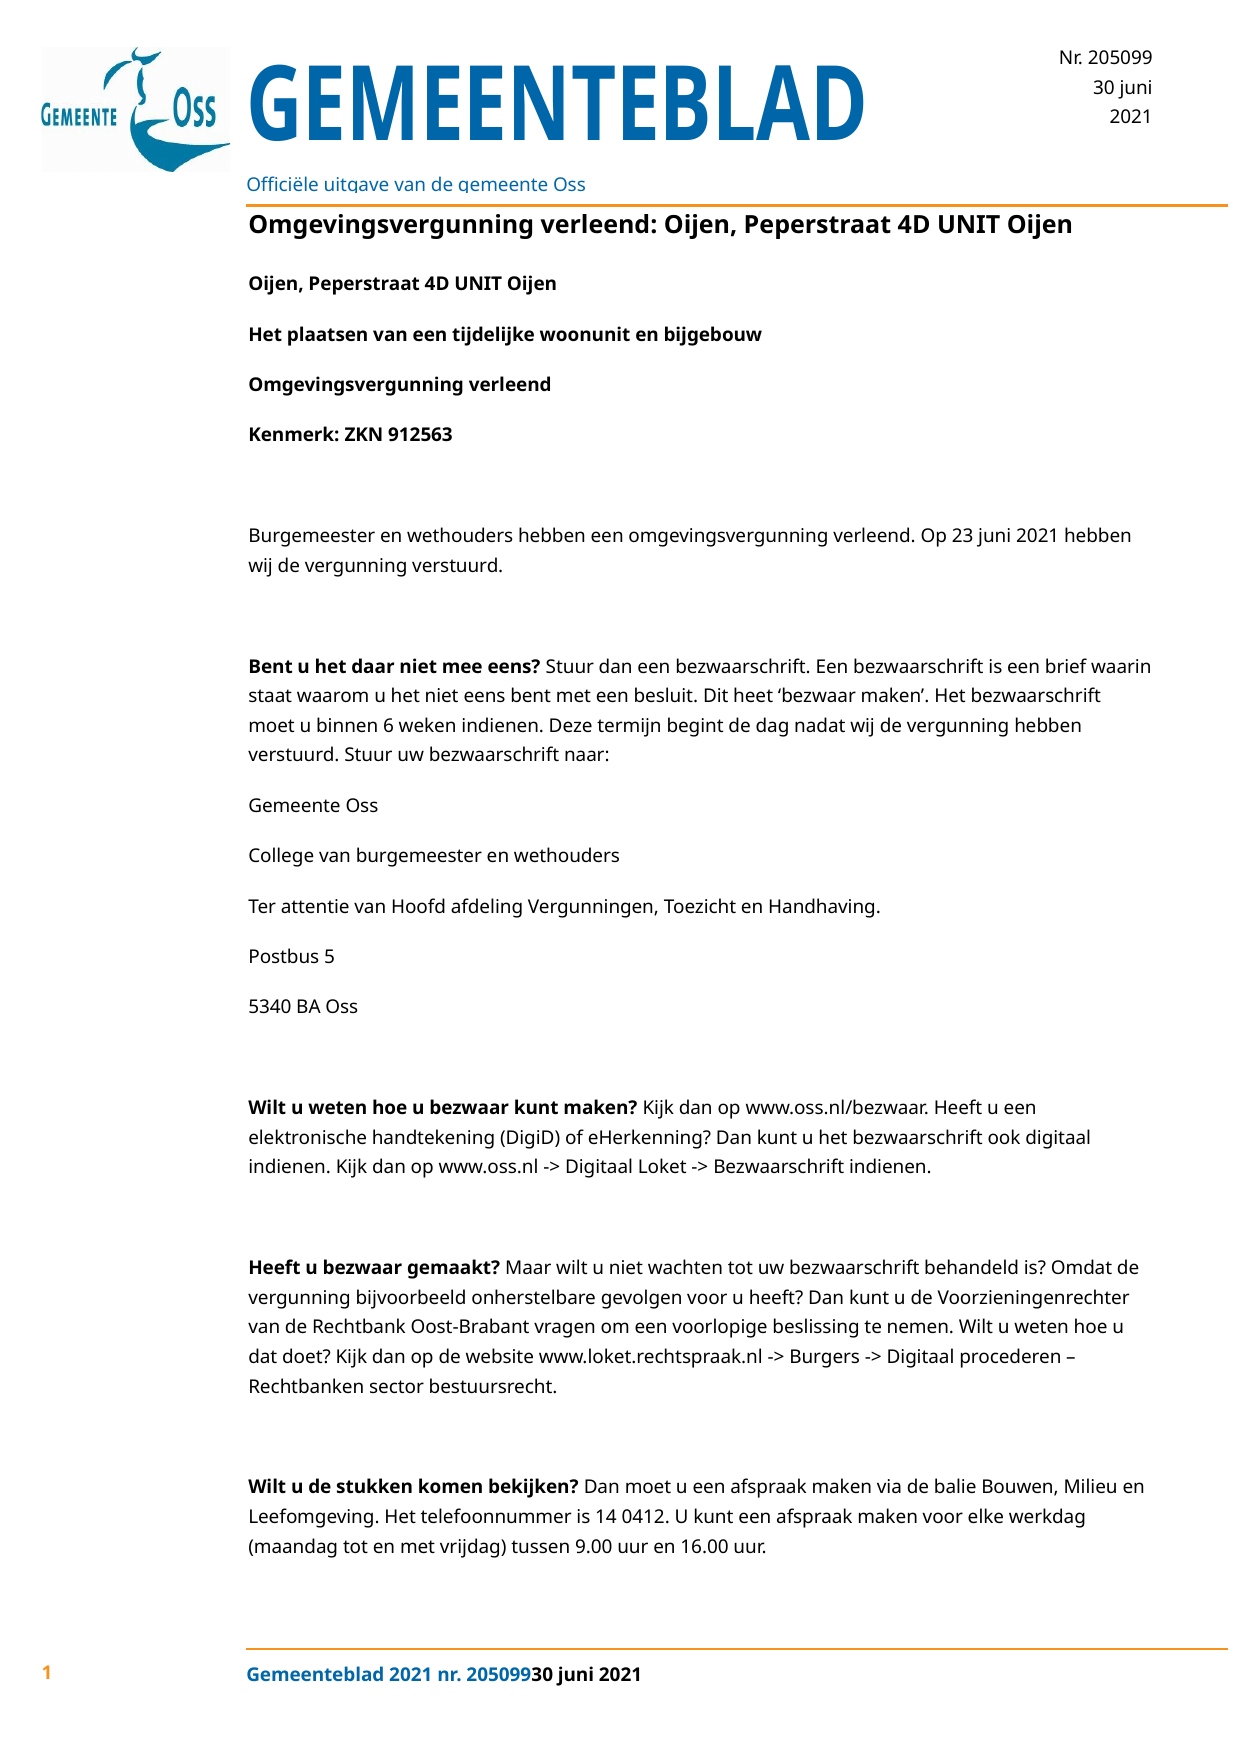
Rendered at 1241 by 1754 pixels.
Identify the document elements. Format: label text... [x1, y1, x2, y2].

text Burgemeester en wethouders hebben een omgevingsvergunning verleend. Op 23 juni 2021 hebben wij de vergunning verstuurd. [248, 522, 1152, 578]
text Heeft u bezwaar gemaakt? Maar wilt u niet wachten tot uw bezwaarschrift behandeld is? Omdat de vergunning bijvoorbeeld onherstelbare gevolgen voor u heeft? Dan kunt u de Voorzieningenrechter van de Rechtbank Oost-Brabant vragen om een voorlopige beslissing te nemen. Wilt u weten hoe u dat doet? Kijk dan op de website www.loket.rechtspraak.nl -> Burgers -> Digitaal procederen – Rechtbanken sector bestuursrecht. [248, 1254, 1152, 1398]
text Oijen, Peperstraat 4D UNIT Oijen [248, 270, 1152, 296]
text Omgevingsvergunning verleend: Oijen, Peperstraat 4D UNIT Oijen [248, 207, 1152, 241]
text Postbus 5 [248, 943, 1152, 969]
text Bent u het daar niet mee eens? Stuur dan een bezwaarschrift. Een bezwaarschrift is een brief waarin staat waarom u het niet eens bent met een besluit. Dit heet ‘bezwaar maken’. Het bezwaarschrift moet u binnen 6 weken indienen. Deze termijn begint de dag nadat wij de vergunning hebben verstuurd. Stuur uw bezwaarschrift naar: [248, 653, 1152, 767]
text Ter attentie van Hoofd afdeling Vergunningen, Toezicht en Handhaving. [248, 893, 1152, 918]
picture [41, 47, 231, 172]
text Wilt u de stukken komen bekijken? Dan moet u een afspraak maken via de balie Bouwen, Milieu en Leefomgeving. Het telefoonnummer is 14 0412. U kunt een afspraak maken voor elke werkdag (maandag tot en met vrijdag) tussen 9.00 uur en 16.00 uur. [248, 1474, 1152, 1558]
text 5340 BA Oss [248, 994, 1152, 1019]
text Kenmerk: ZKN 912563 [248, 422, 1152, 447]
text Omgevingsvergunning verleend [248, 371, 1152, 397]
text Het plaatsen van een tijdelijke woonunit en bijgebouw [248, 321, 1152, 346]
text Wilt u weten hoe u bezwaar kunt maken? Kijk dan op www.oss.nl/bezwaar. Heeft u een elektronische handtekening (DigiD) of eHerkenning? Dan kunt u het bezwaarschrift ook digitaal indienen. Kijk dan op www.oss.nl -> Digitaal Loket -> Bezwaarschrift indienen. [248, 1094, 1152, 1179]
text Gemeente Oss [248, 792, 1152, 818]
text College van burgemeester en wethouders [248, 842, 1152, 868]
